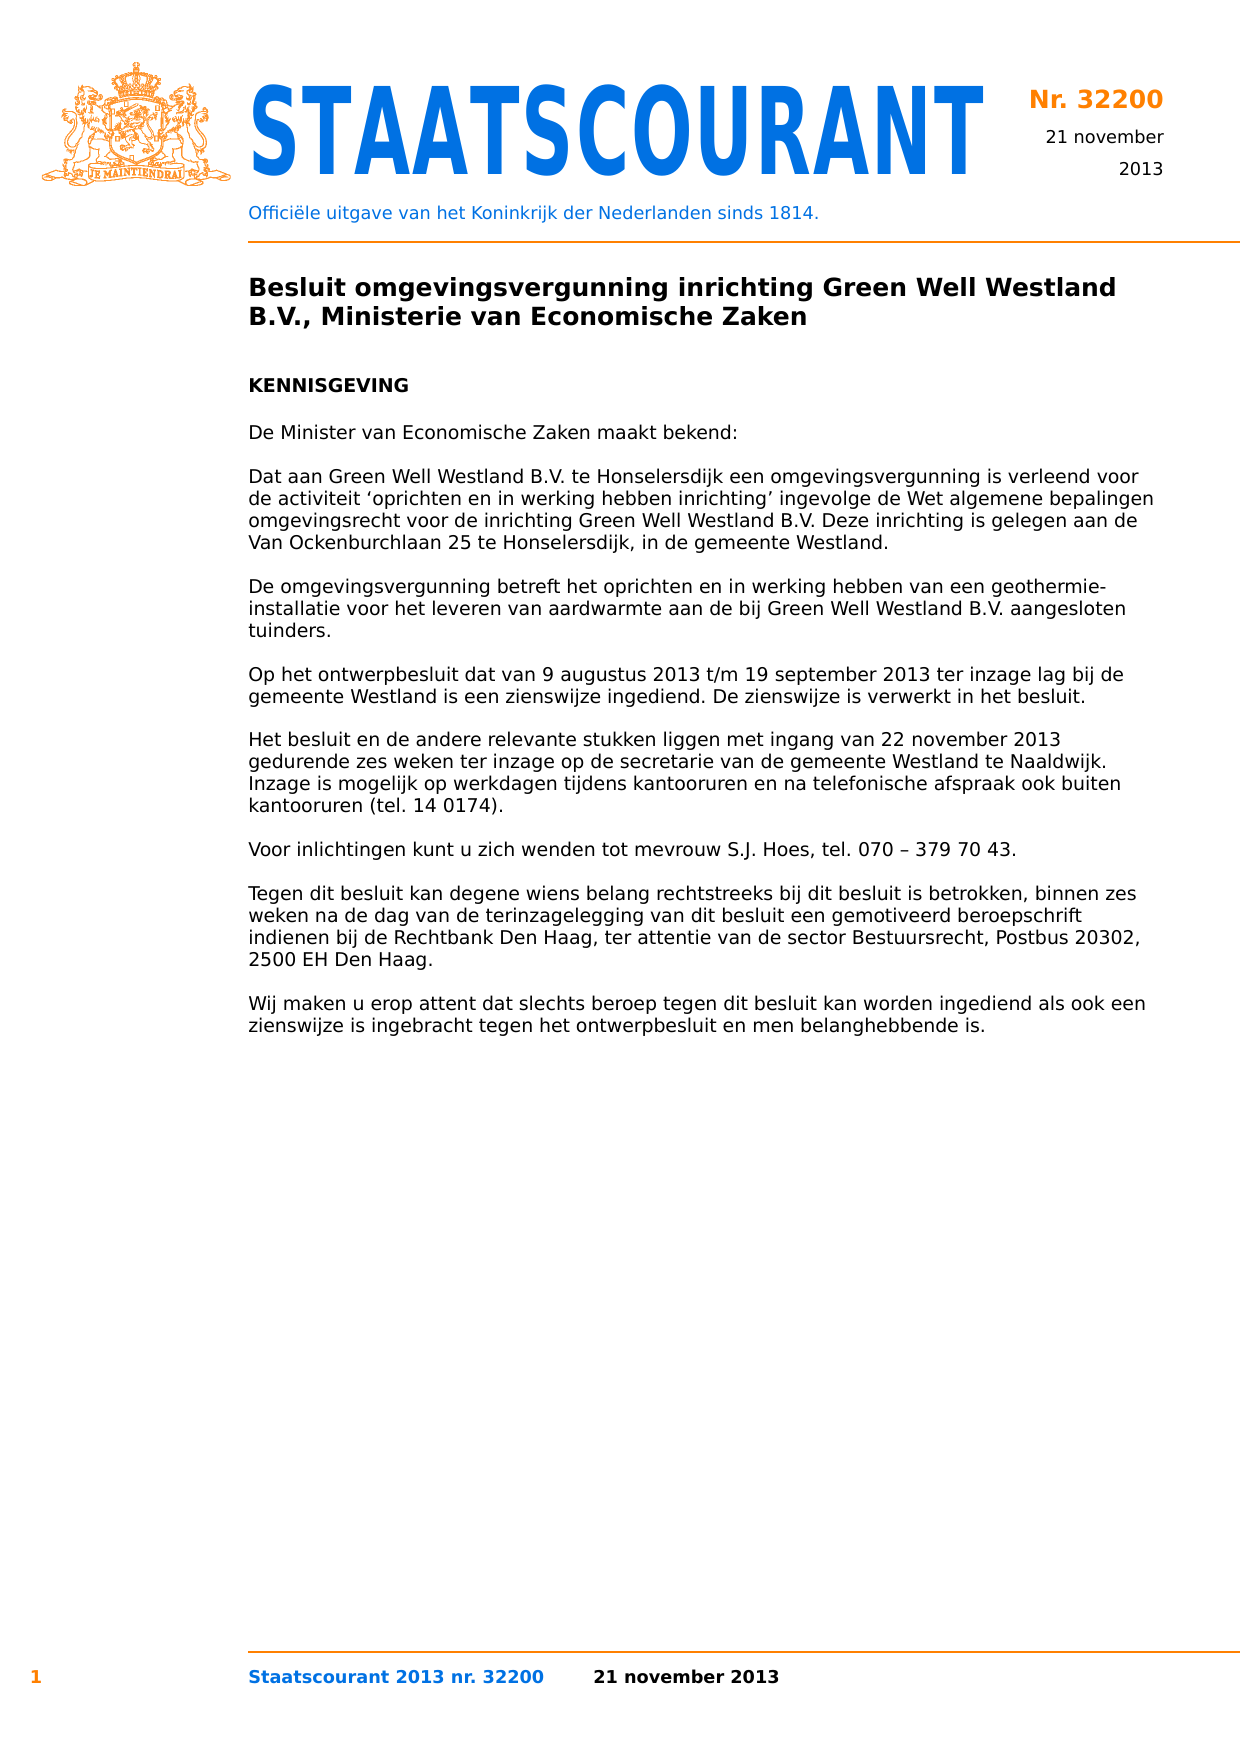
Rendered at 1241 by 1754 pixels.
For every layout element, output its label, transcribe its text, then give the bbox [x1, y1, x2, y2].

text Dat aan Green Well Westland B.V. te Honselersdijk een omgevingsvergunning is verleend voor de activiteit ‘oprichten en in werking hebben inrichting’ ingevolge de Wet algemene bepalingen omgevingsrecht voor de inrichting Green Well Westland B.V. Deze inrichting is gelegen aan de Van Ockenburchlaan 25 te Honselersdijk, in de gemeente Westland. [248, 466, 1163, 554]
subtitle Besluit omgevingsvergunning inrichting Green Well Westland B.V., Ministerie van Economische Zaken [248, 273, 1163, 331]
table_cell Officiële uitgave van het Koninkrijk der Nederlanden sinds 1814. [248, 203, 1240, 241]
text De omgevingsvergunning betreft het oprichten en in werking hebben van een geothermie-installatie voor het leveren van aardwarmte aan de bij Green Well Westland B.V. aangesloten tuinders. [248, 576, 1163, 642]
table_cell 21 november [998, 121, 1240, 153]
table_header STAATSCOURANT [248, 62, 998, 203]
text Tegen dit besluit kan degene wiens belang rechtstreeks bij dit besluit is betrokken, binnen zes weken na de dag van de terinzagelegging van dit besluit een gemotiveerd beroepschrift indienen bij de Rechtbank Den Haag, ter attentie van de sector Bestuursrecht, Postbus 20302, 2500 EH Den Haag. [248, 883, 1163, 971]
text Op het ontwerpbesluit dat van 9 augustus 2013 t/m 19 september 2013 ter inzage lag bij de gemeente Westland is een zienswijze ingediend. De zienswijze is verwerkt in het besluit. [248, 663, 1163, 707]
table_header Nr. 32200 [998, 62, 1240, 121]
table_header [25, 62, 248, 241]
table_cell 2013 [998, 153, 1240, 203]
text Het besluit en de andere relevante stukken liggen met ingang van 22 november 2013 gedurende zes weken ter inzage op de secretarie van de gemeente Westland te Naaldwijk. Inzage is mogelijk op werkdagen tijdens kantooruren en na telefonische afspraak ook buiten kantooruren (tel. 14 0174). [248, 729, 1163, 817]
subtitle KENNISGEVING [248, 375, 1163, 397]
picture [41, 62, 231, 186]
text De Minister van Economische Zaken maakt bekend: [248, 422, 1163, 444]
text Wij maken u erop attent dat slechts beroep tegen dit besluit kan worden ingediend als ook een zienswijze is ingebracht tegen het ontwerpbesluit en men belanghebbende is. [248, 993, 1163, 1037]
text Voor inlichtingen kunt u zich wenden tot mevrouw S.J. Hoes, tel. 070 – 379 70 43. [248, 839, 1163, 861]
